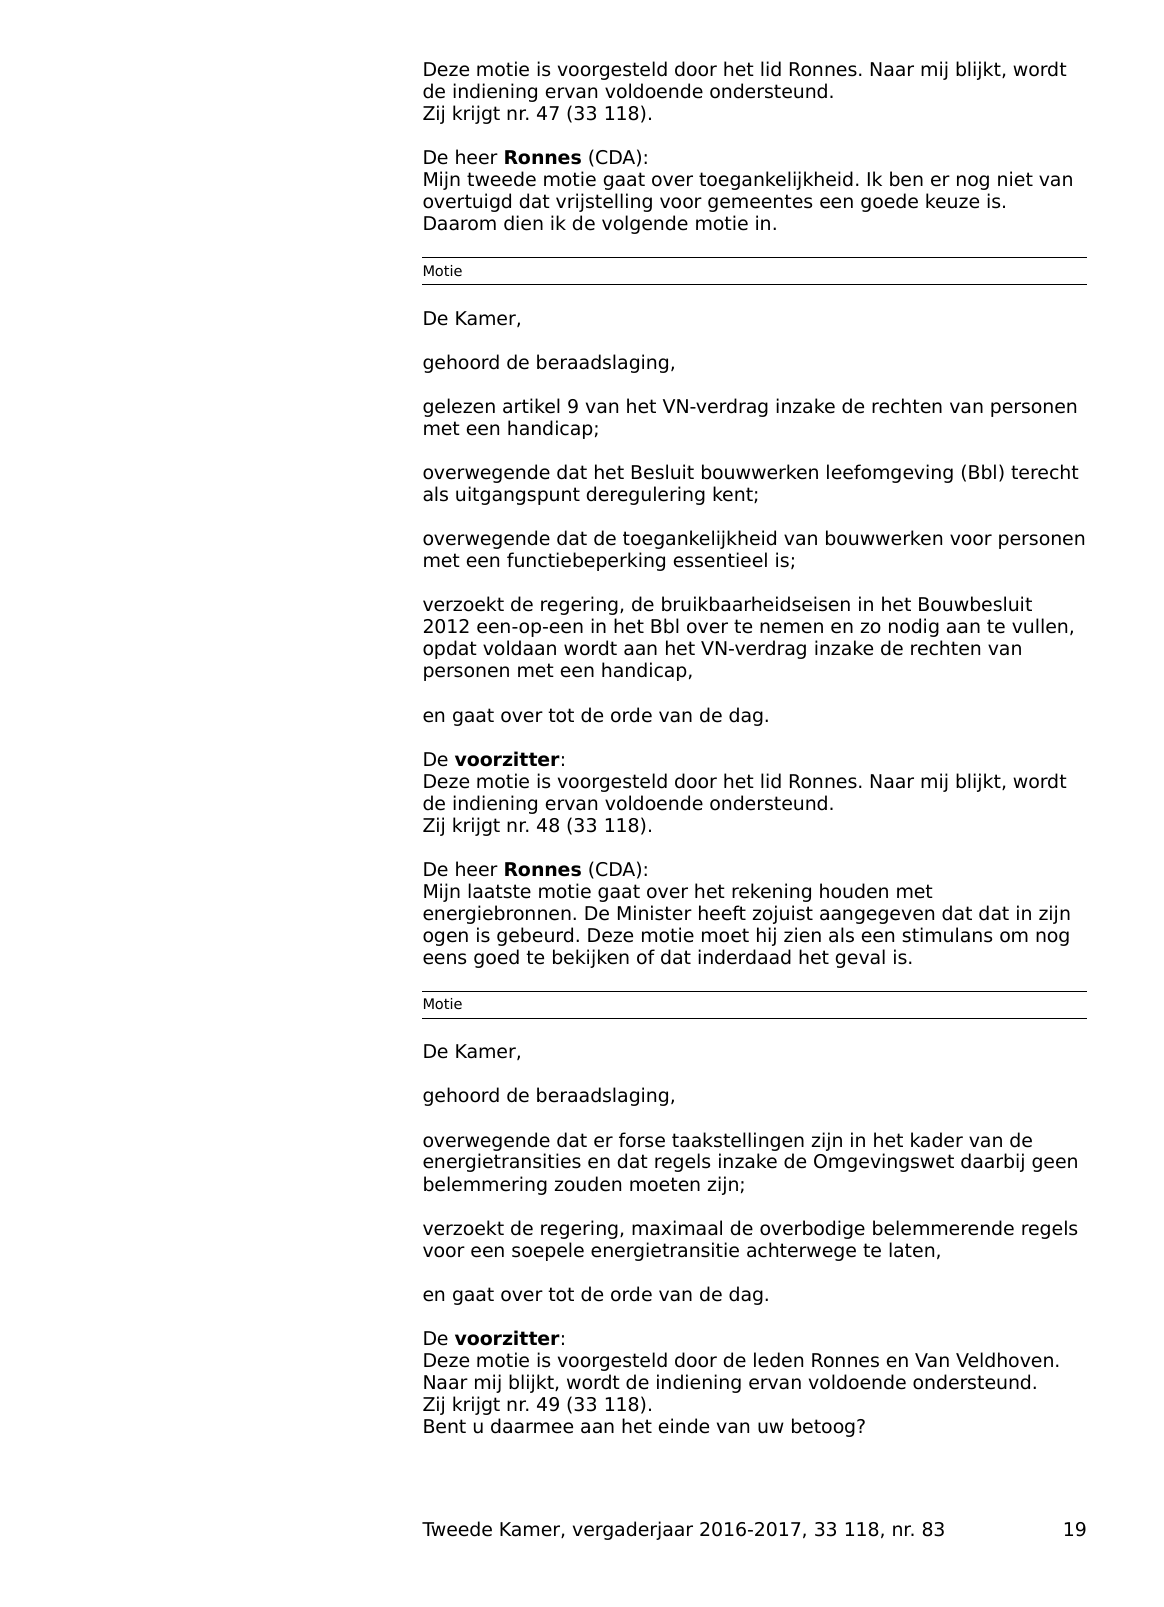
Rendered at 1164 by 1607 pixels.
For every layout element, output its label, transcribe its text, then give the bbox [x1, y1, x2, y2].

text en gaat over tot de orde van de dag. [422, 1284, 1087, 1306]
text De voorzitter: [422, 749, 1087, 771]
text Deze motie is voorgesteld door het lid Ronnes. Naar mij blijkt, wordt de indiening ervan voldoende ondersteund. [422, 771, 1087, 814]
text De voorzitter: [422, 1328, 1087, 1350]
text Deze motie is voorgesteld door het lid Ronnes. Naar mij blijkt, wordt de indiening ervan voldoende ondersteund. [422, 59, 1087, 103]
text Deze motie is voorgesteld door de leden Ronnes en Van Veldhoven. Naar mij blijkt, wordt de indiening ervan voldoende ondersteund. [422, 1350, 1087, 1394]
text Bent u daarmee aan het einde van uw betoog? [422, 1416, 1087, 1438]
text gelezen artikel 9 van het VN-verdrag inzake de rechten van personen met een handicap; [422, 396, 1087, 440]
text Zij krijgt nr. 49 (33 118). [422, 1394, 1087, 1416]
text gehoord de beraadslaging, [422, 352, 1087, 374]
text overwegende dat er forse taakstellingen zijn in het kader van de energietransities en dat regels inzake de Omgevingswet daarbij geen belemmering zouden moeten zijn; [422, 1129, 1087, 1195]
table_header Motie [422, 258, 1087, 284]
text De Kamer, [422, 1041, 1087, 1063]
text Zij krijgt nr. 47 (33 118). [422, 103, 1087, 125]
text overwegende dat de toegankelijkheid van bouwwerken voor personen met een functiebeperking essentieel is; [422, 528, 1087, 572]
text Mijn tweede motie gaat over toegankelijkheid. Ik ben er nog niet van overtuigd dat vrijstelling voor gemeentes een goede keuze is. Daarom dien ik de volgende motie in. [422, 169, 1087, 235]
text De heer Ronnes (CDA): [422, 147, 1087, 169]
text De heer Ronnes (CDA): [422, 859, 1087, 881]
text verzoekt de regering, maximaal de overbodige belemmerende regels voor een soepele energietransitie achterwege te laten, [422, 1218, 1087, 1262]
text en gaat over tot de orde van de dag. [422, 704, 1087, 726]
table_header Motie [422, 992, 1087, 1018]
text Zij krijgt nr. 48 (33 118). [422, 814, 1087, 837]
text De Kamer, [422, 308, 1087, 329]
text overwegende dat het Besluit bouwwerken leefomgeving (Bbl) terecht als uitgangspunt deregulering kent; [422, 462, 1087, 506]
text verzoekt de regering, de bruikbaarheidseisen in het Bouwbesluit 2012 een-op-een in het Bbl over te nemen en zo nodig aan te vullen, opdat voldaan wordt aan het VN-verdrag inzake de rechten van personen met een handicap, [422, 594, 1087, 682]
text gehoord de beraadslaging, [422, 1085, 1087, 1107]
text Mijn laatste motie gaat over het rekening houden met energiebronnen. De Minister heeft zojuist aangegeven dat dat in zijn ogen is gebeurd. Deze motie moet hij zien als een stimulans om nog eens goed te bekijken of dat inderdaad het geval is. [422, 881, 1087, 969]
